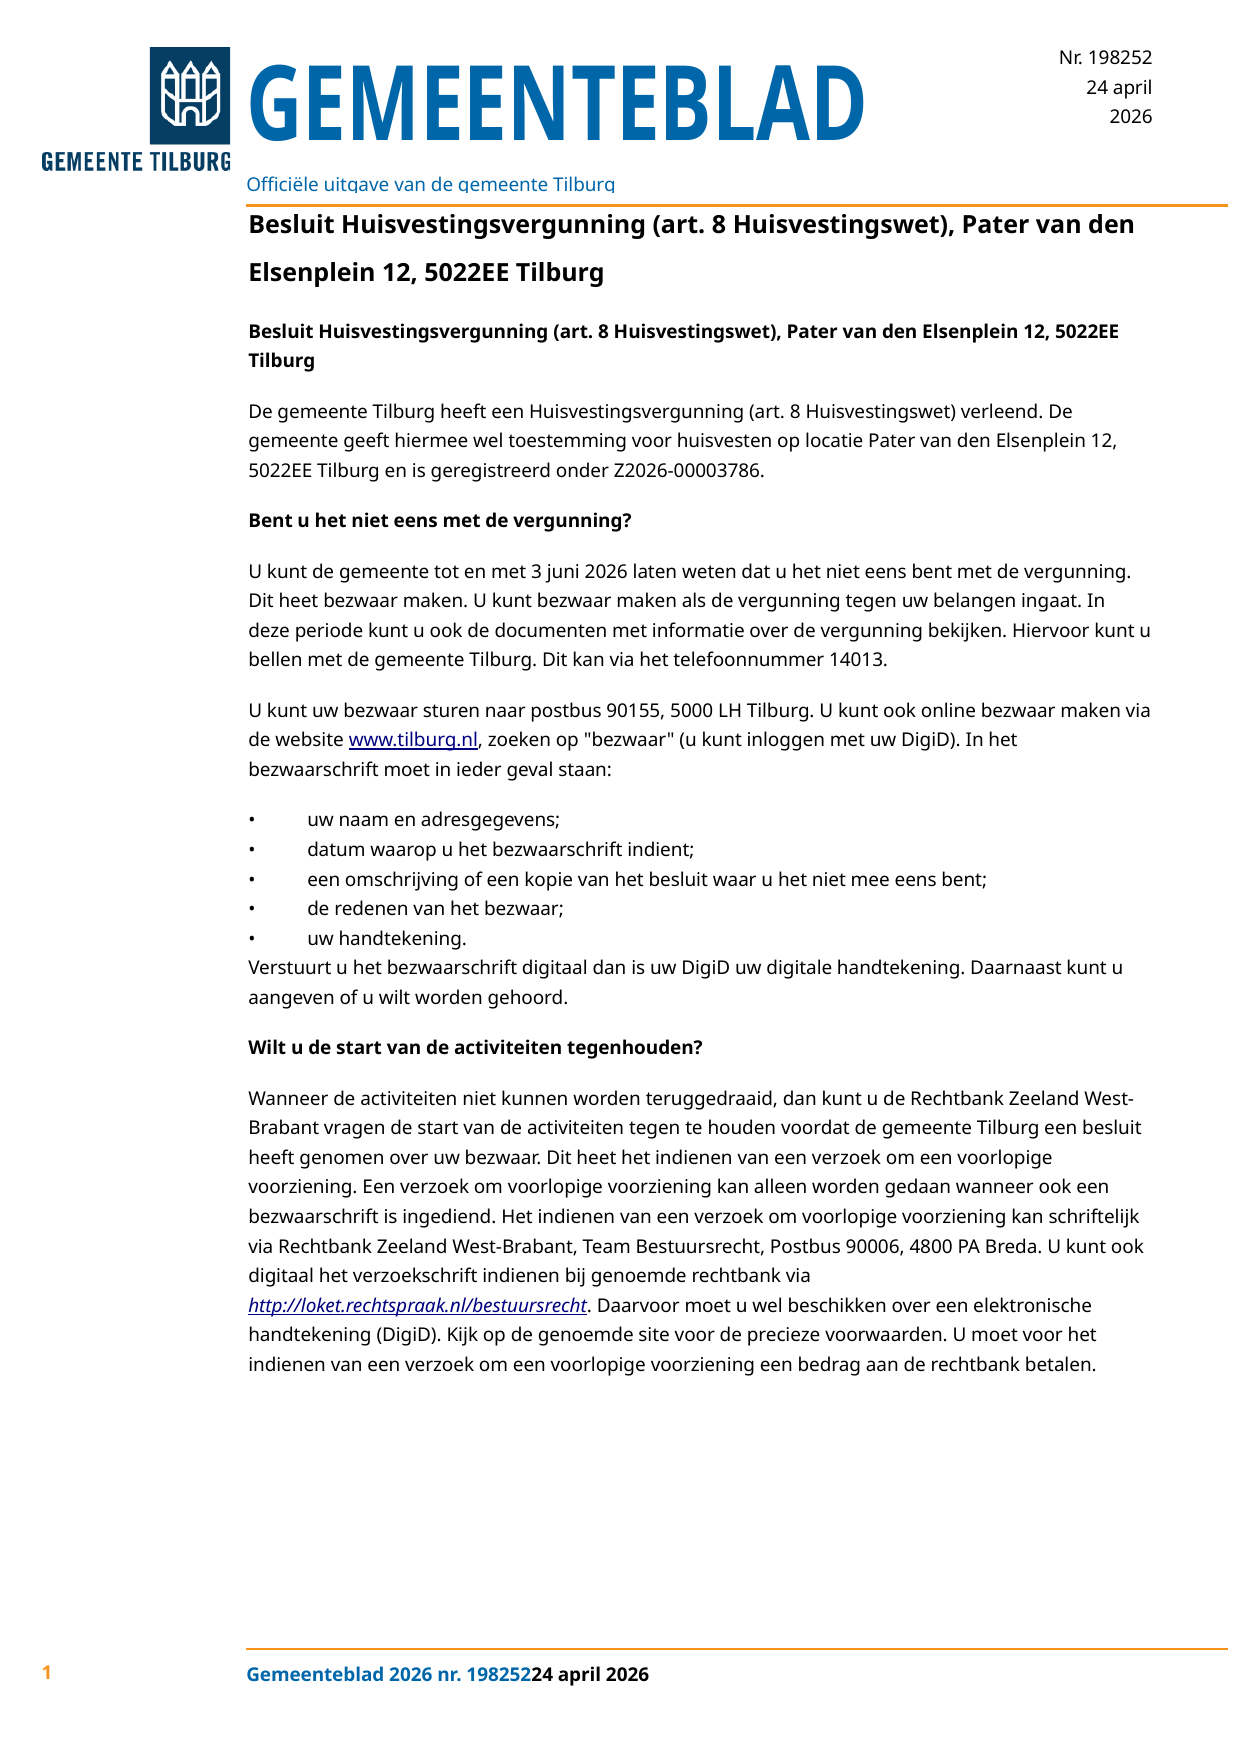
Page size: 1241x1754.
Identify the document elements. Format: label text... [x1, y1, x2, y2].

text Besluit Huisvestingsvergunning (art. 8 Huisvestingswet), Pater van den Elsenplein 12, 5022EE Tilburg [248, 318, 1152, 373]
list een omschrijving of een kopie van het besluit waar u het niet mee eens bent; [248, 866, 1152, 892]
text Verstuurt u het bezwaarschrift digitaal dan is uw DigiD uw digitale handtekening. Daarnaast kunt u aangeven of u wilt worden gehoord. [248, 954, 1152, 1010]
picture [41, 47, 231, 172]
text Wanneer de activiteiten niet kunnen worden teruggedraaid, dan kunt u de Rechtbank Zeeland West-Brabant vragen de start van de activiteiten tegen te houden voordat de gemeente Tilburg een besluit heeft genomen over uw bezwaar. Dit heet het indienen van een verzoek om een voorlopige voorziening. Een verzoek om voorlopige voorziening kan alleen worden gedaan wanneer ook een bezwaarschrift is ingediend. Het indienen van een verzoek om voorlopige voorziening kan schriftelijk via Rechtbank Zeeland West-Brabant, Team Bestuursrecht, Postbus 90006, 4800 PA Breda. U kunt ook digitaal het verzoekschrift indienen bij genoemde rechtbank via http://loket.rechtspraak.nl/bestuursrecht. Daarvoor moet u wel beschikken over een elektronische handtekening (DigiD). Kijk op de genoemde site voor de precieze voorwaarden. U moet voor het indienen van een verzoek om een voorlopige voorziening een bedrag aan de rechtbank betalen. [248, 1085, 1152, 1377]
text U kunt uw bezwaar sturen naar postbus 90155, 5000 LH Tilburg. U kunt ook online bezwaar maken via de website www.tilburg.nl, zoeken op "bezwaar" (u kunt inloggen met uw DigiD). In het bezwaarschrift moet in ieder geval staan: [248, 697, 1152, 782]
list uw naam en adresgegevens; [248, 807, 1152, 832]
text Bent u het niet eens met de vergunning? [248, 507, 1152, 533]
text U kunt de gemeente tot en met 3 juni 2026 laten weten dat u het niet eens bent met de vergunning. Dit heet bezwaar maken. U kunt bezwaar maken als de vergunning tegen uw belangen ingaat. In deze periode kunt u ook de documenten met informatie over de vergunning bekijken. Hiervoor kunt u bellen met de gemeente Tilburg. Dit kan via het telefoonnummer 14013. [248, 558, 1152, 672]
list de redenen van het bezwaar; [248, 895, 1152, 921]
text Besluit Huisvestingsvergunning (art. 8 Huisvestingswet), Pater van den Elsenplein 12, 5022EE Tilburg [248, 207, 1152, 288]
list uw handtekening. [248, 925, 1152, 951]
text De gemeente Tilburg heeft een Huisvestingsvergunning (art. 8 Huisvestingswet) verleend. De gemeente geeft hiermee wel toestemming voor huisvesten op locatie Pater van den Elsenplein 12, 5022EE Tilburg en is geregistreerd onder Z2026-00003786. [248, 398, 1152, 483]
list datum waarop u het bezwaarschrift indient; [248, 836, 1152, 862]
text Wilt u de start van de activiteiten tegenhouden? [248, 1034, 1152, 1060]
